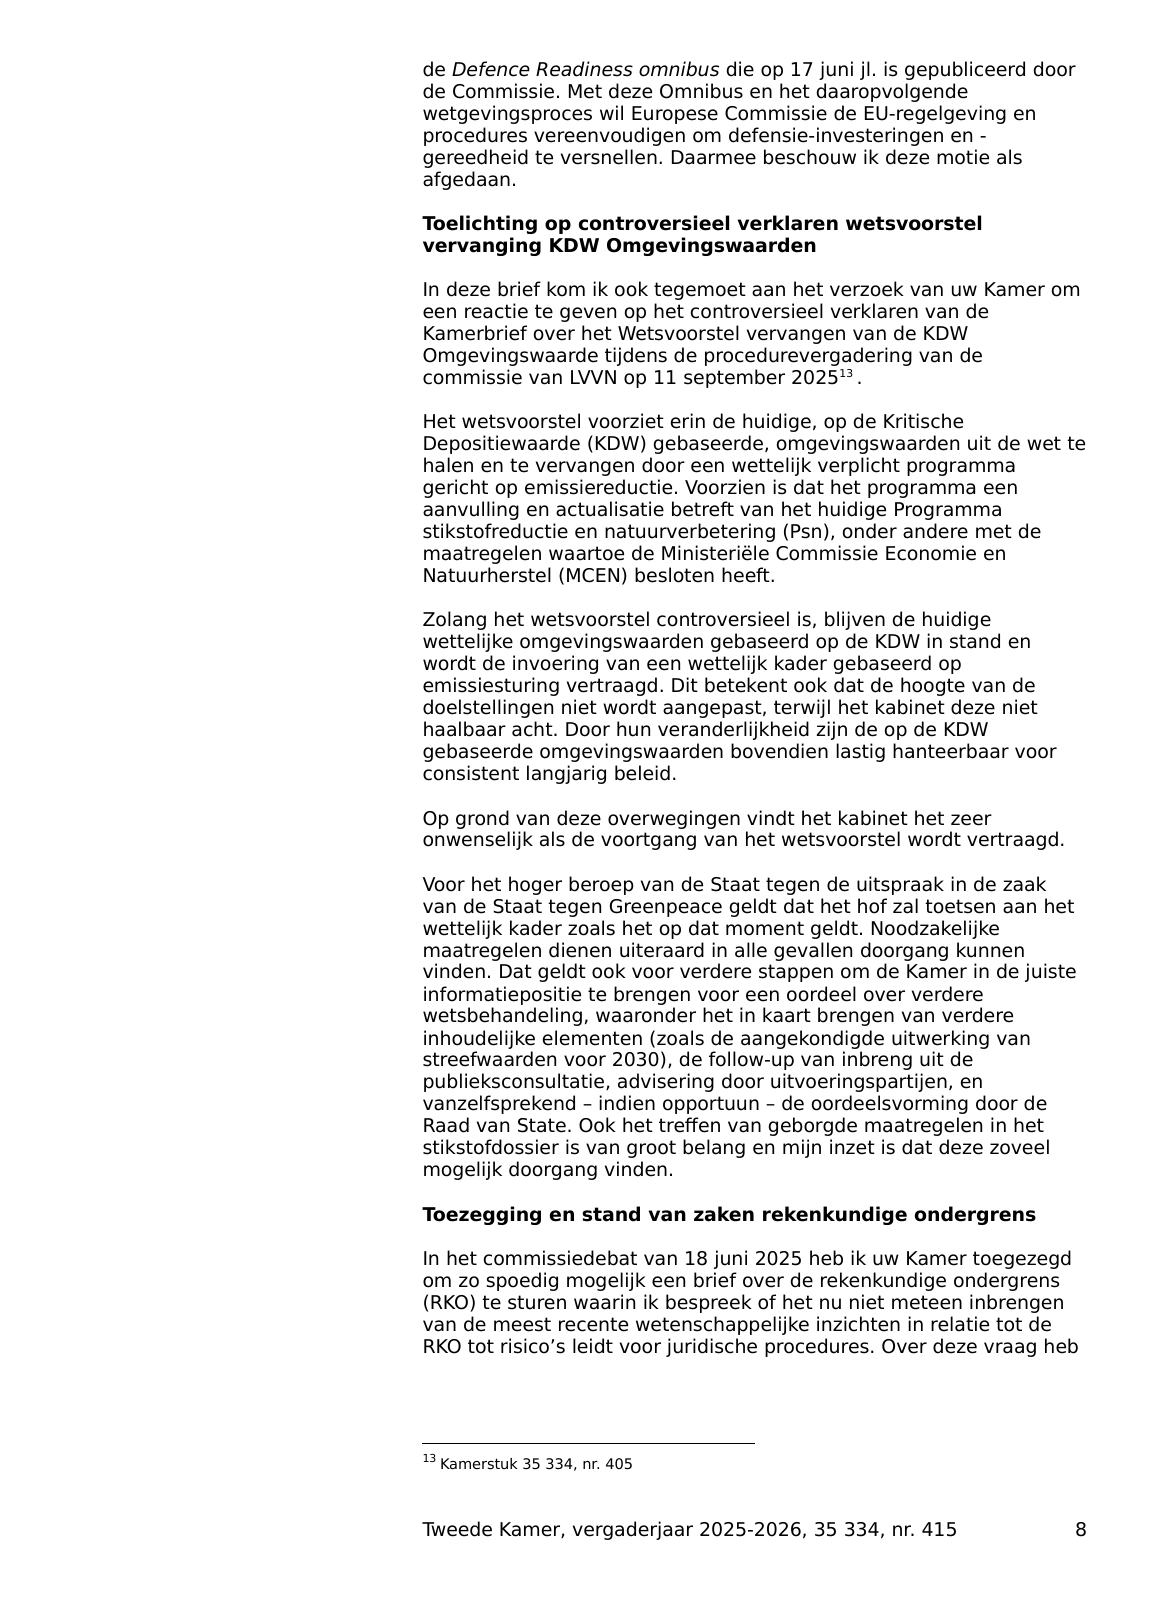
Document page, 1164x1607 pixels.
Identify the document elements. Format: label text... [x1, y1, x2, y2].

subtitle Toezegging en stand van zaken rekenkundige ondergrens [422, 1203, 1087, 1225]
text In het commissiedebat van 18 juni 2025 heb ik uw Kamer toegezegd om zo spoedig mogelijk een brief over de rekenkundige ondergrens (RKO) te sturen waarin ik bespreek of het nu niet meteen inbrengen van de meest recente wetenschappelijke inzichten in relatie tot de RKO tot risico’s leidt voor juridische procedures. Over deze vraag heb [422, 1248, 1087, 1357]
text de Defence Readiness omnibus die op 17 juni jl. is gepubliceerd door de Commissie. Met deze Omnibus en het daaropvolgende wetgevingsproces wil Europese Commissie de EU-regelgeving en procedures vereenvoudigen om defensie-investeringen en -gereedheid te versnellen. Daarmee beschouw ik deze motie als afgedaan. [422, 59, 1087, 191]
subtitle Toelichting op controversieel verklaren wetsvoorstel vervanging KDW Omgevingswaarden [422, 213, 1087, 257]
text Op grond van deze overwegingen vindt het kabinet het zeer onwenselijk als de voortgang van het wetsvoorstel wordt vertraagd. [422, 807, 1087, 851]
text Voor het hoger beroep van de Staat tegen de uitspraak in de zaak van de Staat tegen Greenpeace geldt dat het hof zal toetsen aan het wettelijk kader zoals het op dat moment geldt. Noodzakelijke maatregelen dienen uiteraard in alle gevallen doorgang kunnen vinden. Dat geldt ook voor verdere stappen om de Kamer in de juiste informatiepositie te brengen voor een oordeel over verdere wetsbehandeling, waaronder het in kaart brengen van verdere inhoudelijke elementen (zoals de aangekondigde uitwerking van streefwaarden voor 2030), de follow-up van inbreng uit de publieksconsultatie, advisering door uitvoeringspartijen, en vanzelfsprekend – indien opportuun – de oordeelsvorming door de Raad van State. Ook het treffen van geborgde maatregelen in het stikstofdossier is van groot belang en mijn inzet is dat deze zoveel mogelijk doorgang vinden. [422, 873, 1087, 1181]
text In deze brief kom ik ook tegemoet aan het verzoek van uw Kamer om een reactie te geven op het controversieel verklaren van de Kamerbrief over het Wetsvoorstel vervangen van de KDW Omgevingswaarde tijdens de procedurevergadering van de commissie van LVVN op 11 september 2025. [422, 279, 1087, 389]
text Zolang het wetsvoorstel controversieel is, blijven de huidige wettelijke omgevingswaarden gebaseerd op de KDW in stand en wordt de invoering van een wettelijk kader gebaseerd op emissiesturing vertraagd. Dit betekent ook dat de hoogte van de doelstellingen niet wordt aangepast, terwijl het kabinet deze niet haalbaar acht. Door hun veranderlijkheid zijn de op de KDW gebaseerde omgevingswaarden bovendien lastig hanteerbaar voor consistent langjarig beleid. [422, 609, 1087, 785]
text Kamerstuk 35 334, nr. 405 [422, 1452, 1087, 1474]
text Het wetsvoorstel voorziet erin de huidige, op de Kritische Depositiewaarde (KDW) gebaseerde, omgevingswaarden uit de wet te halen en te vervangen door een wettelijk verplicht programma gericht op emissiereductie. Voorzien is dat het programma een aanvulling en actualisatie betreft van het huidige Programma stikstofreductie en natuurverbetering (Psn), onder andere met de maatregelen waartoe de Ministeriële Commissie Economie en Natuurherstel (MCEN) besloten heeft. [422, 411, 1087, 587]
